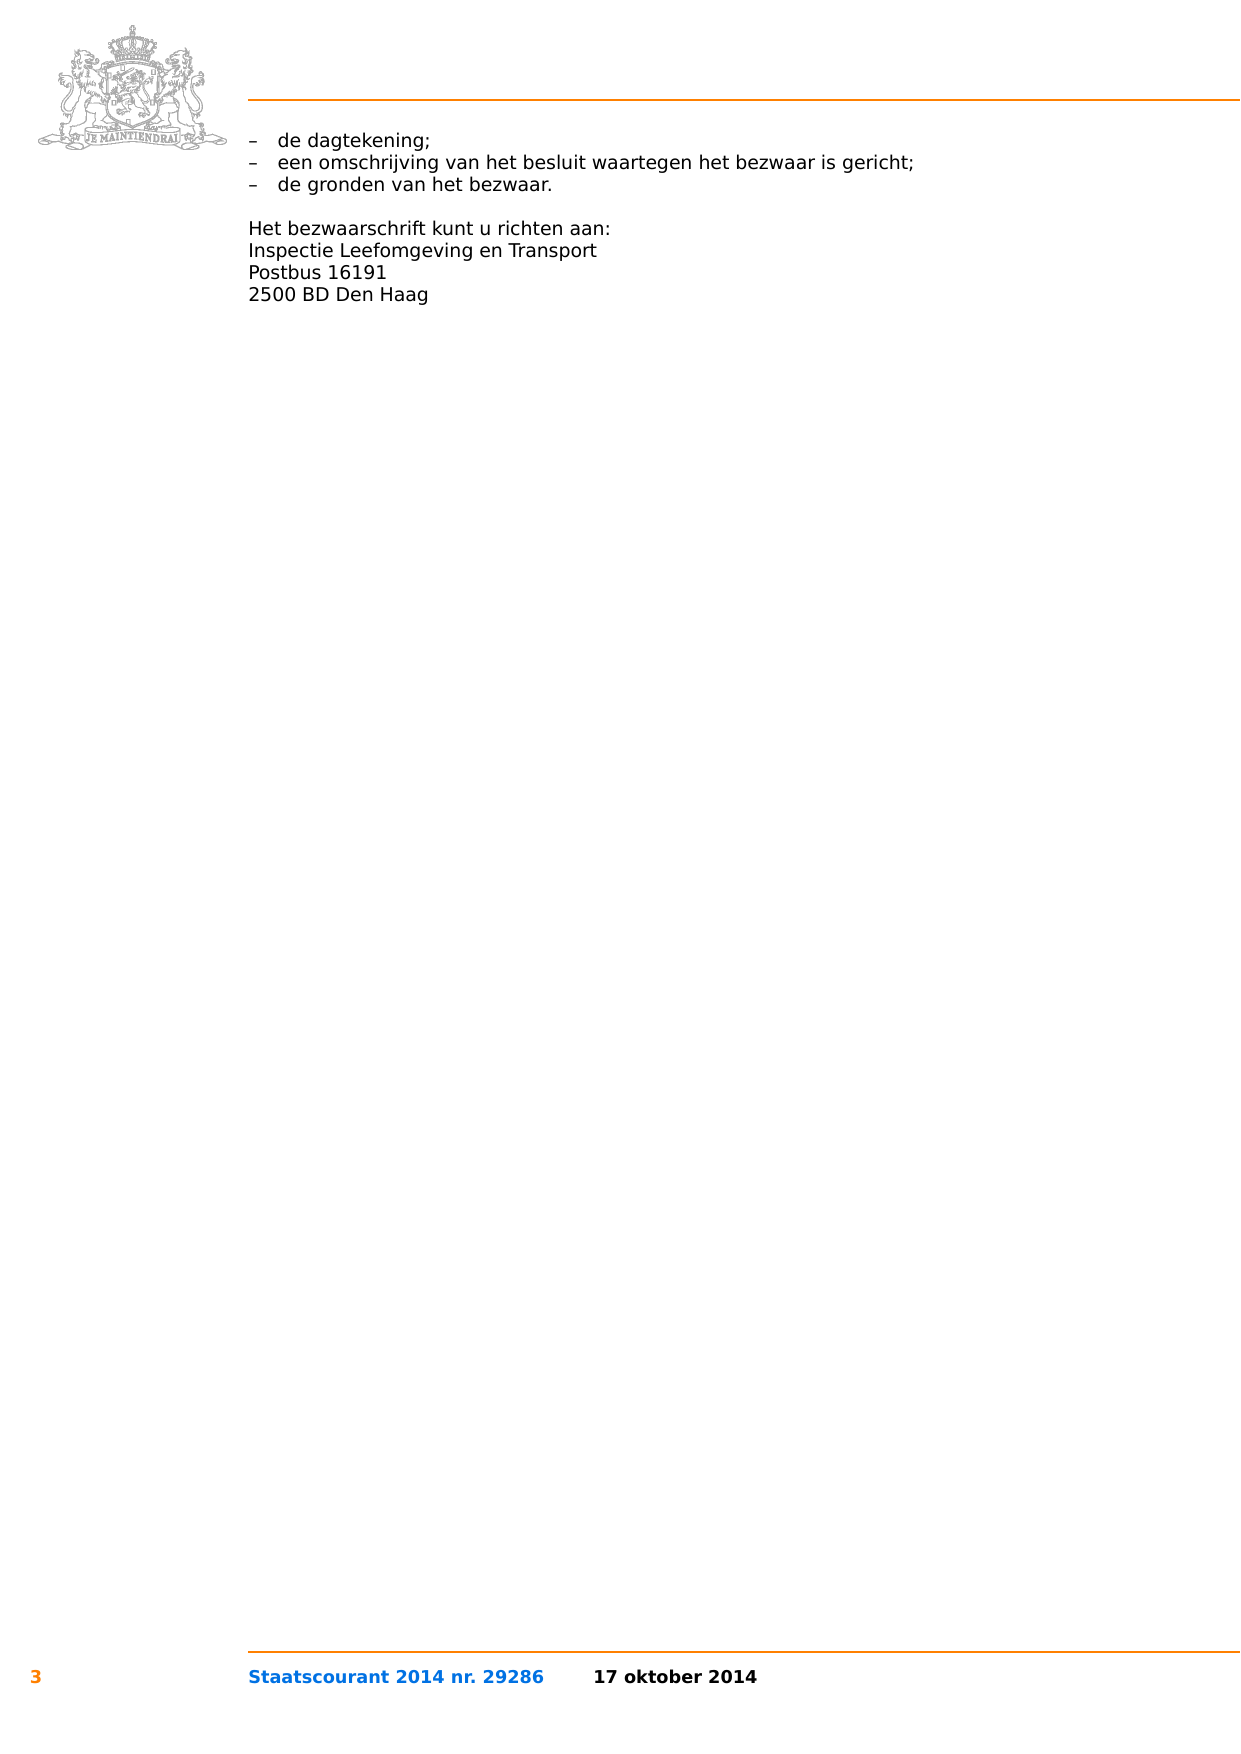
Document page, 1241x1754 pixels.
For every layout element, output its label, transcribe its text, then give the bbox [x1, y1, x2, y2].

text – een omschrijving van het besluit waartegen het bezwaar is gericht; [248, 152, 1163, 174]
picture [38, 25, 227, 150]
text Inspectie Leefomgeving en Transport [248, 240, 1163, 262]
text – de dagtekening; [248, 130, 1163, 152]
text – de gronden van het bezwaar. [248, 174, 1163, 196]
text Het bezwaarschrift kunt u richten aan: [248, 218, 1163, 240]
text 2500 BD Den Haag [248, 284, 1163, 306]
text Postbus 16191 [248, 262, 1163, 284]
